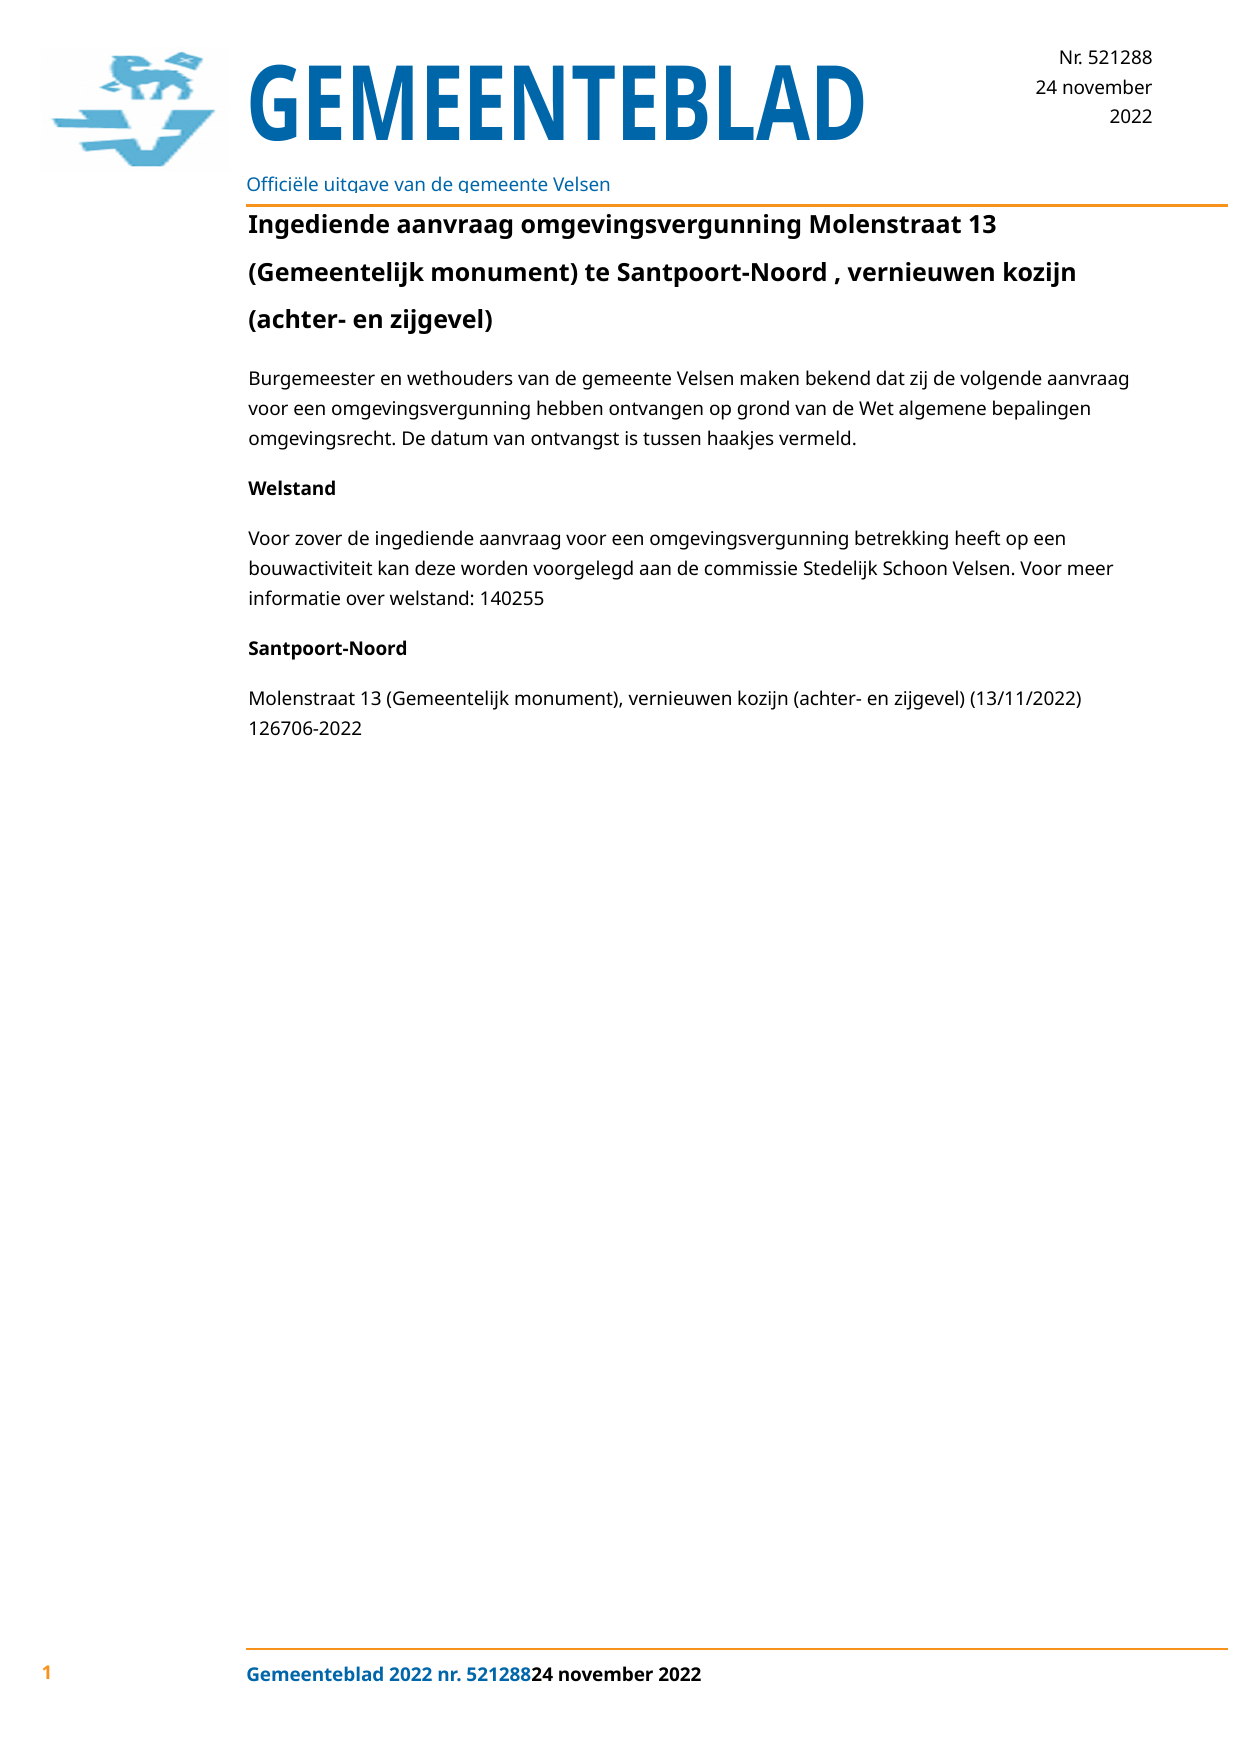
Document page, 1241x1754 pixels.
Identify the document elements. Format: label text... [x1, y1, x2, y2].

text Santpoort-Noord [248, 635, 1152, 661]
text Molenstraat 13 (Gemeentelijk monument), vernieuwen kozijn (achter- en zijgevel) (13/11/2022) 126706-2022 [248, 686, 1152, 741]
picture [41, 47, 231, 172]
text Burgemeester en wethouders van de gemeente Velsen maken bekend dat zij de volgende aanvraag voor een omgevingsvergunning hebben ontvangen op grond van de Wet algemene bepalingen omgevingsrecht. De datum van ontvangst is tussen haakjes vermeld. [248, 366, 1152, 450]
text Ingediende aanvraag omgevingsvergunning Molenstraat 13 (Gemeentelijk monument) te Santpoort-Noord , vernieuwen kozijn (achter- en zijgevel) [248, 207, 1152, 336]
text Voor zover de ingediende aanvraag voor een omgevingsvergunning betrekking heeft op een bouwactiviteit kan deze worden voorgelegd aan de commissie Stedelijk Schoon Velsen. Voor meer informatie over welstand: 140255 [248, 526, 1152, 610]
text Welstand [248, 475, 1152, 501]
